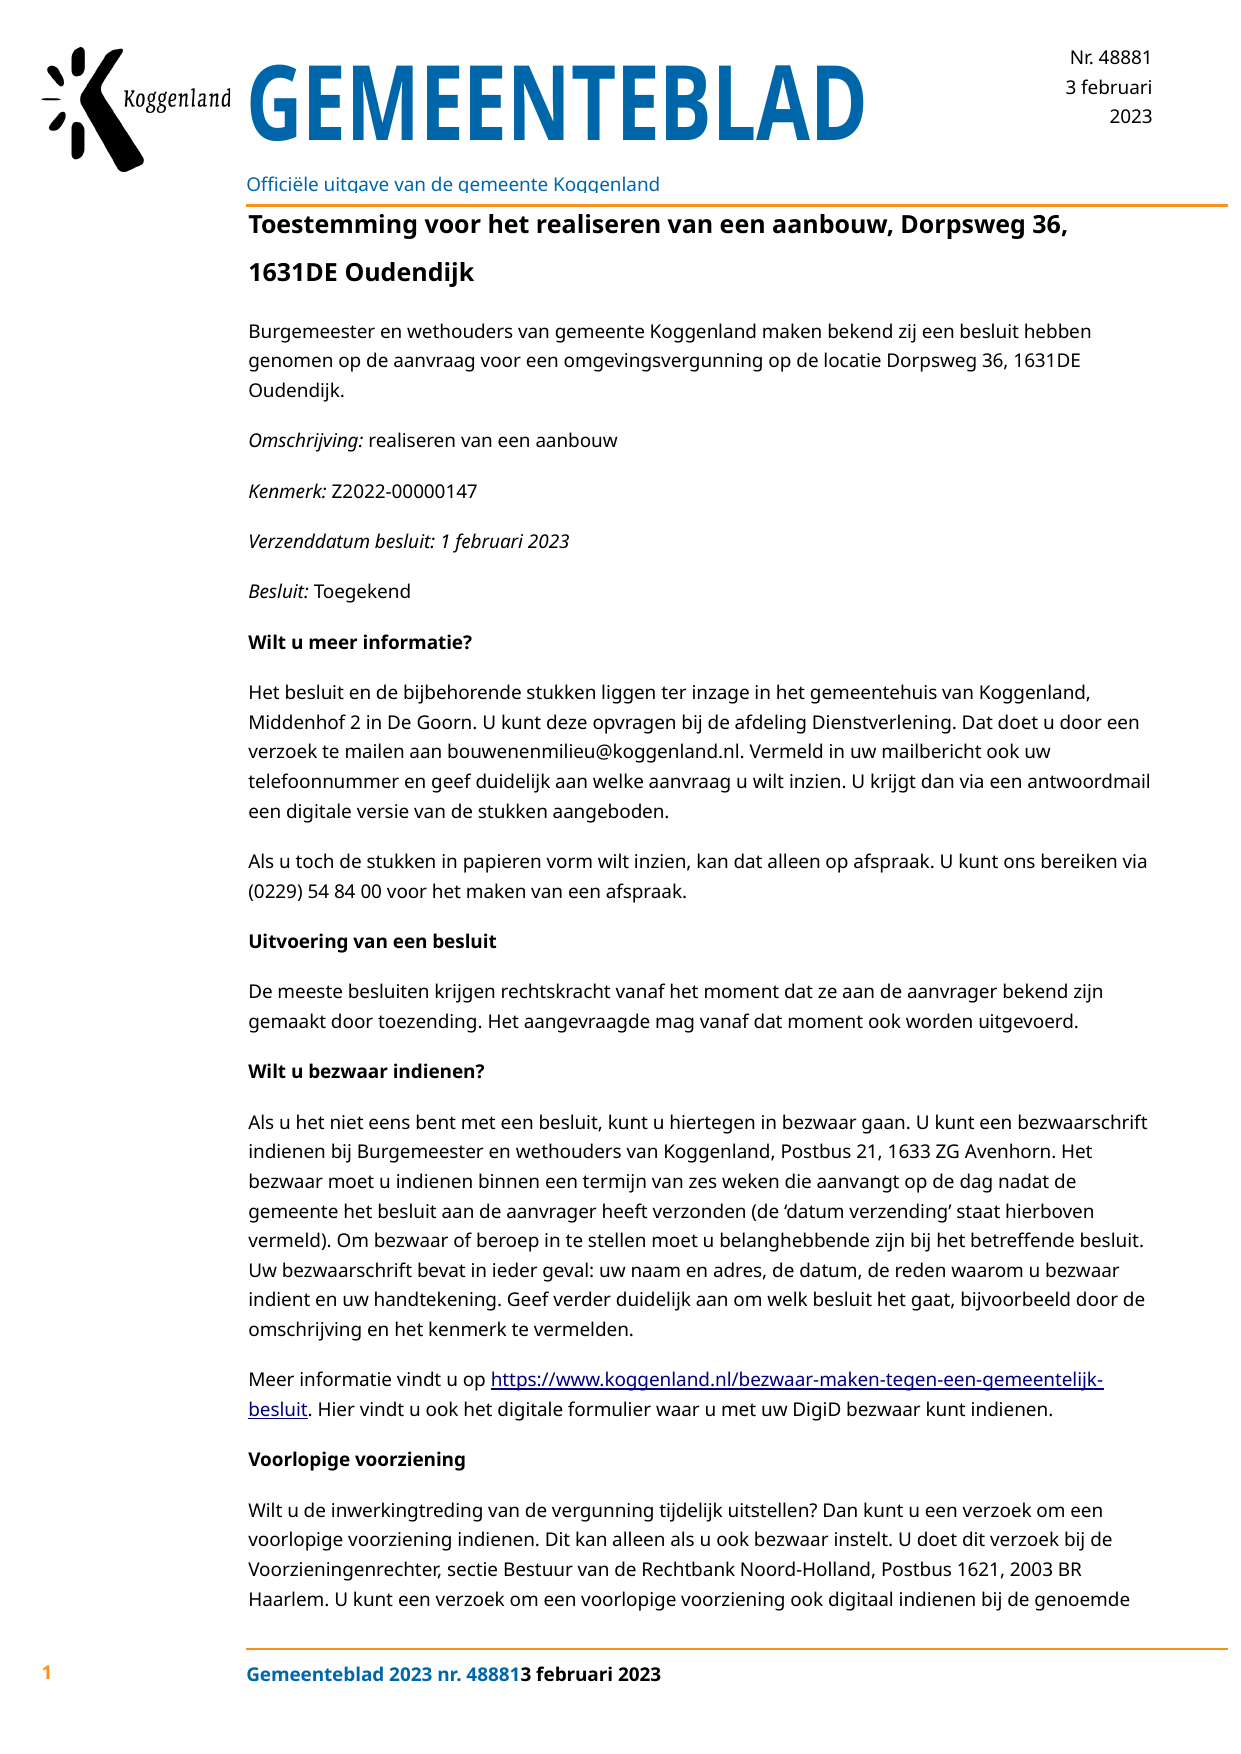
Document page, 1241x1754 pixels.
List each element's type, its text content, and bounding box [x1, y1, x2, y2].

text Besluit: Toegekend [248, 579, 1152, 604]
text Als u toch de stukken in papieren vorm wilt inzien, kan dat alleen op afspraak. U kunt ons bereiken via (0229) 54 84 00 voor het maken van een afspraak. [248, 848, 1152, 904]
text Het besluit en de bijbehorende stukken liggen ter inzage in het gemeentehuis van Koggenland, Middenhof 2 in De Goorn. U kunt deze opvragen bij de afdeling Dienstverlening. Dat doet u door een verzoek te mailen aan bouwenenmilieu@koggenland.nl. Vermeld in uw mailbericht ook uw telefoonnummer en geef duidelijk aan welke aanvraag u wilt inzien. U krijgt dan via een antwoordmail een digitale versie van de stukken aangeboden. [248, 679, 1152, 824]
text Verzenddatum besluit: 1 februari 2023 [248, 528, 1152, 554]
text Toestemming voor het realiseren van een aanbouw, Dorpsweg 36, 1631DE Oudendijk [248, 207, 1152, 288]
text Wilt u bezwaar indienen? [248, 1059, 1152, 1084]
text Voorlopige voorziening [248, 1447, 1152, 1472]
text Burgemeester en wethouders van gemeente Koggenland maken bekend zij een besluit hebben genomen op de aanvraag voor een omgevingsvergunning op de locatie Dorpsweg 36, 1631DE Oudendijk. [248, 318, 1152, 403]
text Uitvoering van een besluit [248, 928, 1152, 954]
text Omschrijving: realiseren van een aanbouw [248, 427, 1152, 453]
text Wilt u meer informatie? [248, 629, 1152, 655]
text Als u het niet eens bent met een besluit, kunt u hiertegen in bezwaar gaan. U kunt een bezwaarschrift indienen bij Burgemeester en wethouders van Koggenland, Postbus 21, 1633 ZG Avenhorn. Het bezwaar moet u indienen binnen een termijn van zes weken die aanvangt op de dag nadat de gemeente het besluit aan de aanvrager heeft verzonden (de ‘datum verzending’ staat hierboven vermeld). Om bezwaar of beroep in te stellen moet u belanghebbende zijn bij het betreffende besluit. Uw bezwaarschrift bevat in ieder geval: uw naam en adres, de datum, de reden waarom u bezwaar indient en uw handtekening. Geef verder duidelijk aan om welk besluit het gaat, bijvoorbeeld door de omschrijving en het kenmerk te vermelden. [248, 1109, 1152, 1342]
text Kenmerk: Z2022-00000147 [248, 478, 1152, 504]
picture [41, 47, 231, 172]
text Meer informatie vindt u op https://www.koggenland.nl/bezwaar-maken-tegen-een-gemeentelijk-besluit. Hier vindt u ook het digitale formulier waar u met uw DigiD bezwaar kunt indienen. [248, 1367, 1152, 1422]
text De meeste besluiten krijgen rechtskracht vanaf het moment dat ze aan de aanvrager bekend zijn gemaakt door toezending. Het aangevraagde mag vanaf dat moment ook worden uitgevoerd. [248, 979, 1152, 1034]
text Wilt u de inwerkingtreding van de vergunning tijdelijk uitstellen? Dan kunt u een verzoek om een voorlopige voorziening indienen. Dit kan alleen als u ook bezwaar instelt. U doet dit verzoek bij de Voorzieningenrechter, sectie Bestuur van de Rechtbank Noord-Holland, Postbus 1621, 2003 BR Haarlem. U kunt een verzoek om een voorlopige voorziening ook digitaal indienen bij de genoemde [248, 1497, 1152, 1612]
